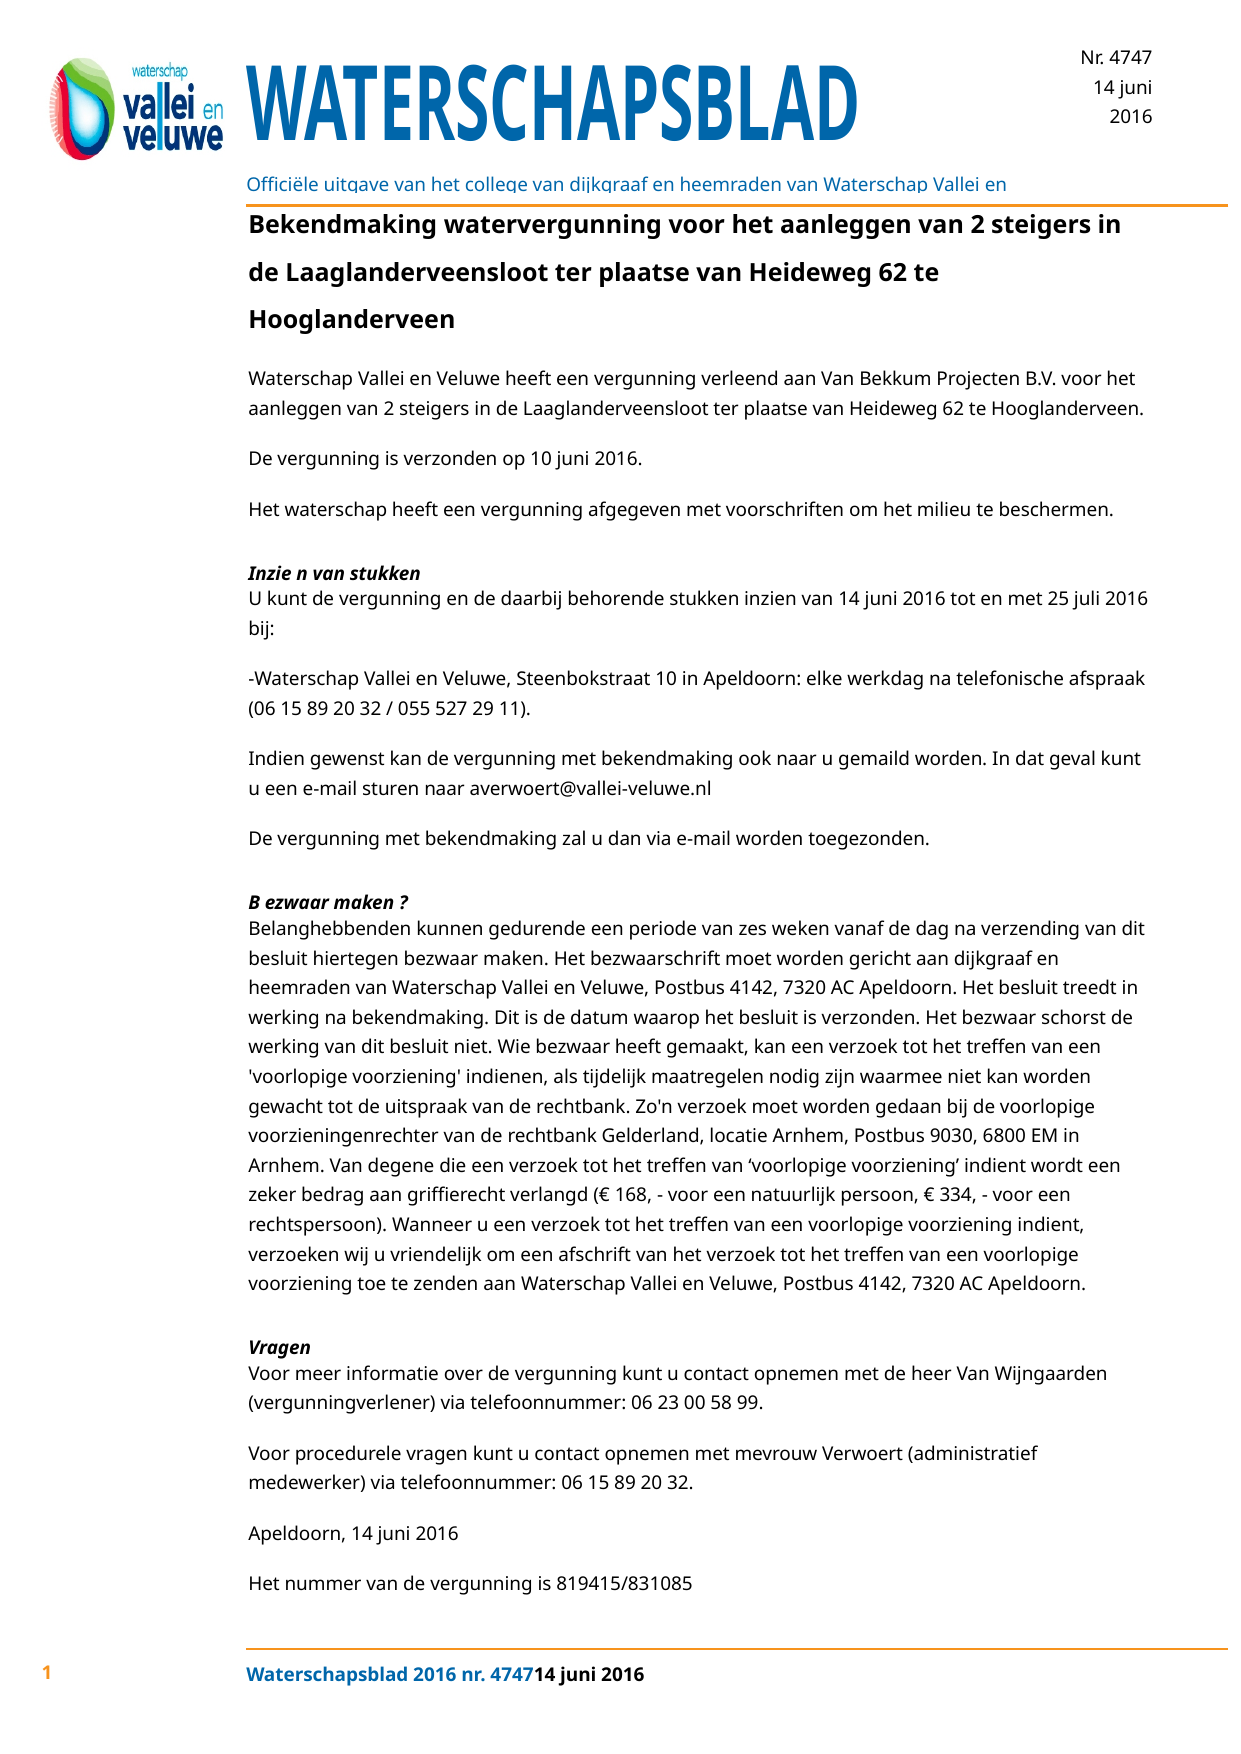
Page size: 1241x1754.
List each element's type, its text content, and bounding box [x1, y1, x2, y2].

text Het nummer van de vergunning is 819415/831085 [248, 1570, 1152, 1596]
text Het waterschap heeft een vergunning afgegeven met voorschriften om het milieu te beschermen. [248, 496, 1152, 522]
text Voor procedurele vragen kunt u contact opnemen met mevrouw Verwoert (administratief medewerker) via telefoonnummer: 06 15 89 20 32. [248, 1440, 1152, 1495]
text Indien gewenst kan de vergunning met bekendmaking ook naar u gemaild worden. In dat geval kunt u een e-mail sturen naar averwoert@vallei-veluwe.nl [248, 746, 1152, 801]
text U kunt de vergunning en de daarbij behorende stukken inzien van 14 juni 2016 tot en met 25 juli 2016 bij: [248, 586, 1152, 641]
text Vragen [248, 1334, 1152, 1360]
text Voor meer informatie over de vergunning kunt u contact opnemen met de heer Van Wijngaarden (vergunningverlener) via telefoonnummer: 06 23 00 58 99. [248, 1360, 1152, 1415]
text Inzie n van stukken [248, 560, 1152, 586]
text Apeldoorn, 14 juni 2016 [248, 1520, 1152, 1546]
text De vergunning met bekendmaking zal u dan via e-mail worden toegezonden. [248, 826, 1152, 851]
text De vergunning is verzonden op 10 juni 2016. [248, 446, 1152, 471]
text Bekendmaking watervergunning voor het aanleggen van 2 steigers in de Laaglanderveensloot ter plaatse van Heideweg 62 te Hooglanderveen [248, 207, 1152, 336]
text Belanghebbenden kunnen gedurende een periode van zes weken vanaf de dag na verzending van dit besluit hiertegen bezwaar maken. Het bezwaarschrift moet worden gericht aan dijkgraaf en heemraden van Waterschap Vallei en Veluwe, Postbus 4142, 7320 AC Apeldoorn. Het besluit treedt in werking na bekendmaking. Dit is de datum waarop het besluit is verzonden. Het bezwaar schorst de werking van dit besluit niet. Wie bezwaar heeft gemaakt, kan een verzoek tot het treffen van een 'voorlopige voorziening' indienen, als tijdelijk maatregelen nodig zijn waarmee niet kan worden gewacht tot de uitspraak van de rechtbank. Zo'n verzoek moet worden gedaan bij de voorlopige voorzieningenrechter van de rechtbank Gelderland, locatie Arnhem, Postbus 9030, 6800 EM in Arnhem. Van degene die een verzoek tot het treffen van ‘voorlopige voorziening’ indient wordt een zeker bedrag aan griffierecht verlangd (€ 168, - voor een natuurlijk persoon, € 334, - voor een rechtspersoon). Wanneer u een verzoek tot het treffen van een voorlopige voorziening indient, verzoeken wij u vriendelijk om een afschrift van het verzoek tot het treffen van een voorlopige voorziening toe te zenden aan Waterschap Vallei en Veluwe, Postbus 4142, 7320 AC Apeldoorn. [248, 915, 1152, 1296]
text B ezwaar maken ? [248, 889, 1152, 915]
text Waterschap Vallei en Veluwe heeft een vergunning verleend aan Van Bekkum Projecten B.V. voor het aanleggen van 2 steigers in de Laaglanderveensloot ter plaatse van Heideweg 62 te Hooglanderveen. [248, 366, 1152, 421]
picture [41, 47, 231, 172]
text -Waterschap Vallei en Veluwe, Steenbokstraat 10 in Apeldoorn: elke werkdag na telefonische afspraak (06 15 89 20 32 / 055 527 29 11). [248, 666, 1152, 721]
